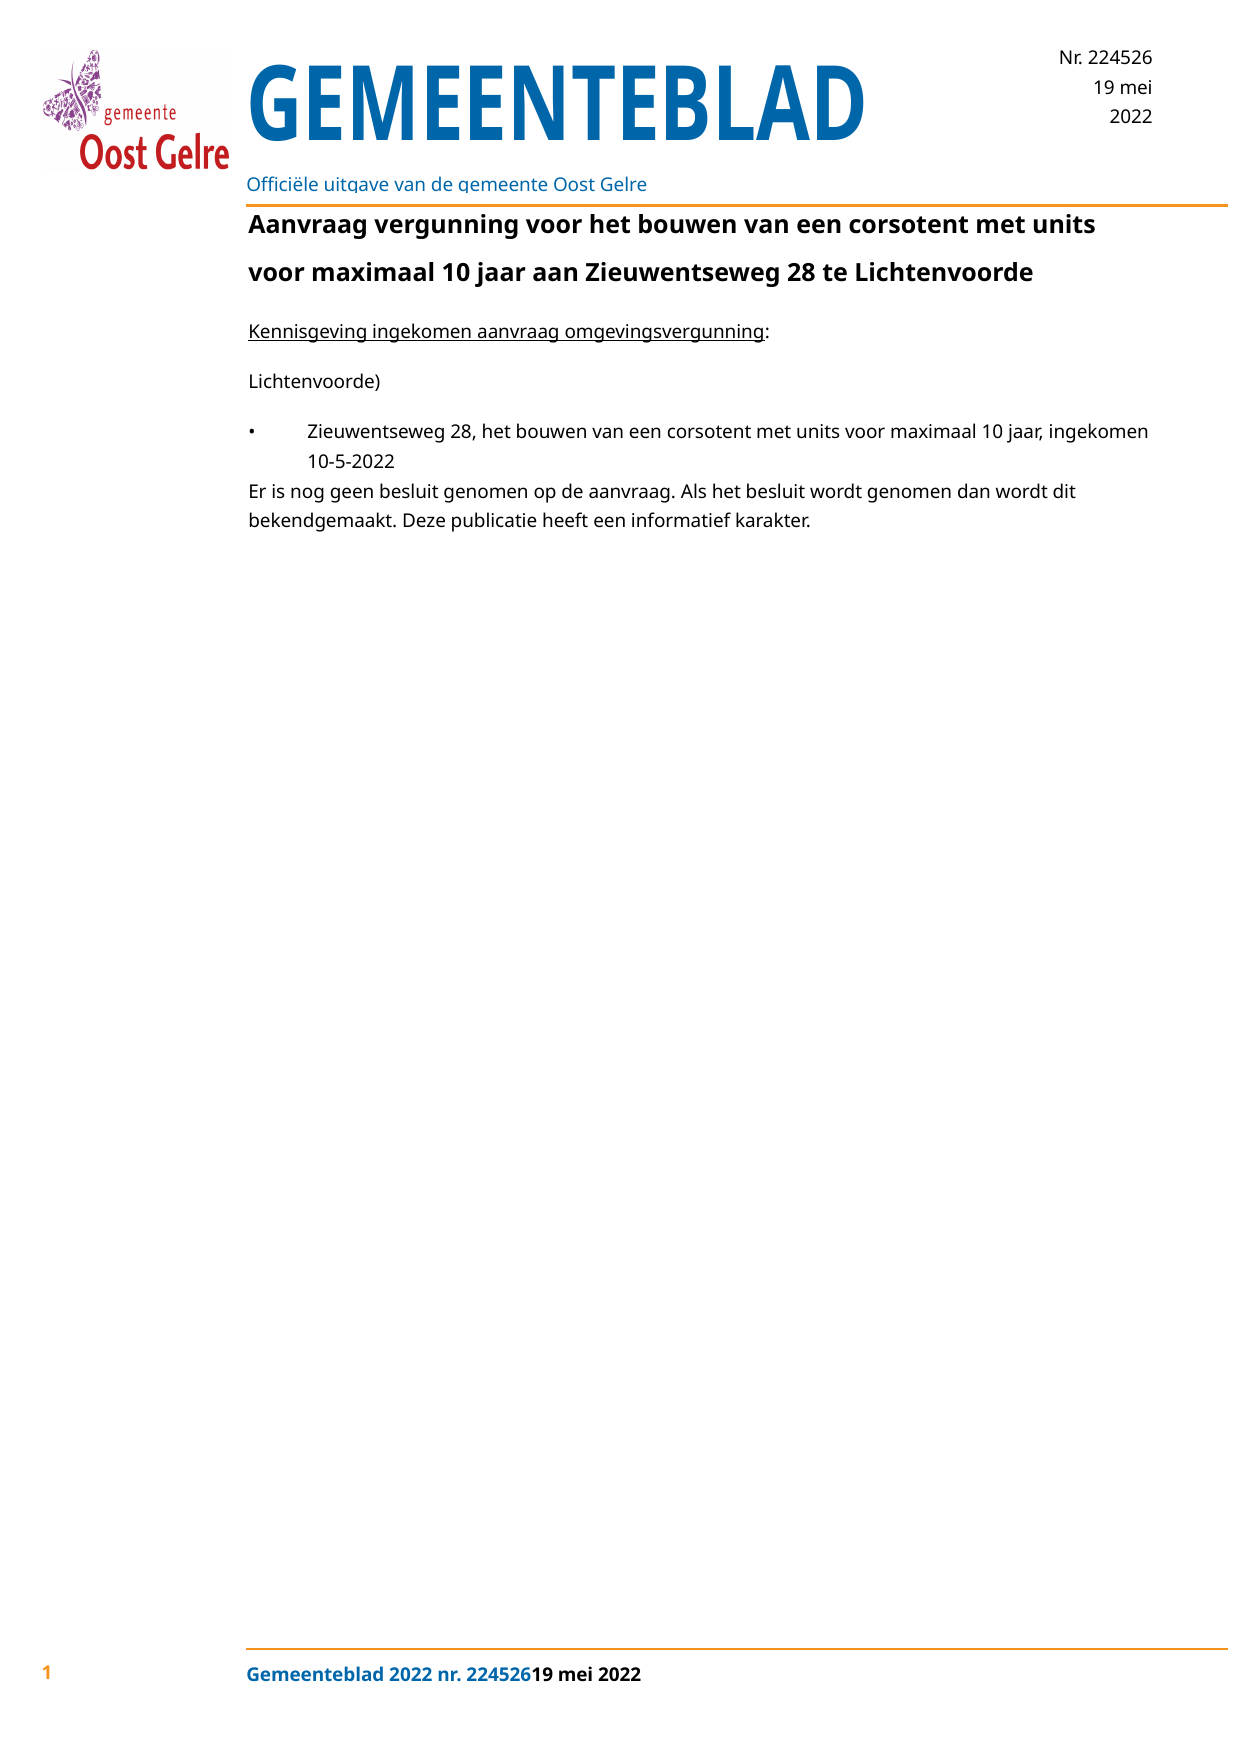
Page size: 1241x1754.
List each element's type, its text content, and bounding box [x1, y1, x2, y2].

list Zieuwentseweg 28, het bouwen van een corsotent met units voor maximaal 10 jaar, ingekomen 10-5-2022 [248, 419, 1152, 474]
text Kennisgeving ingekomen aanvraag omgevingsvergunning: [248, 318, 1152, 344]
picture [41, 47, 231, 172]
text Er is nog geen besluit genomen op de aanvraag. Als het besluit wordt genomen dan wordt dit bekendgemaakt. Deze publicatie heeft een informatief karakter. [248, 478, 1152, 533]
text Lichtenvoorde) [248, 368, 1152, 394]
text Aanvraag vergunning voor het bouwen van een corsotent met units voor maximaal 10 jaar aan Zieuwentseweg 28 te Lichtenvoorde [248, 207, 1152, 288]
